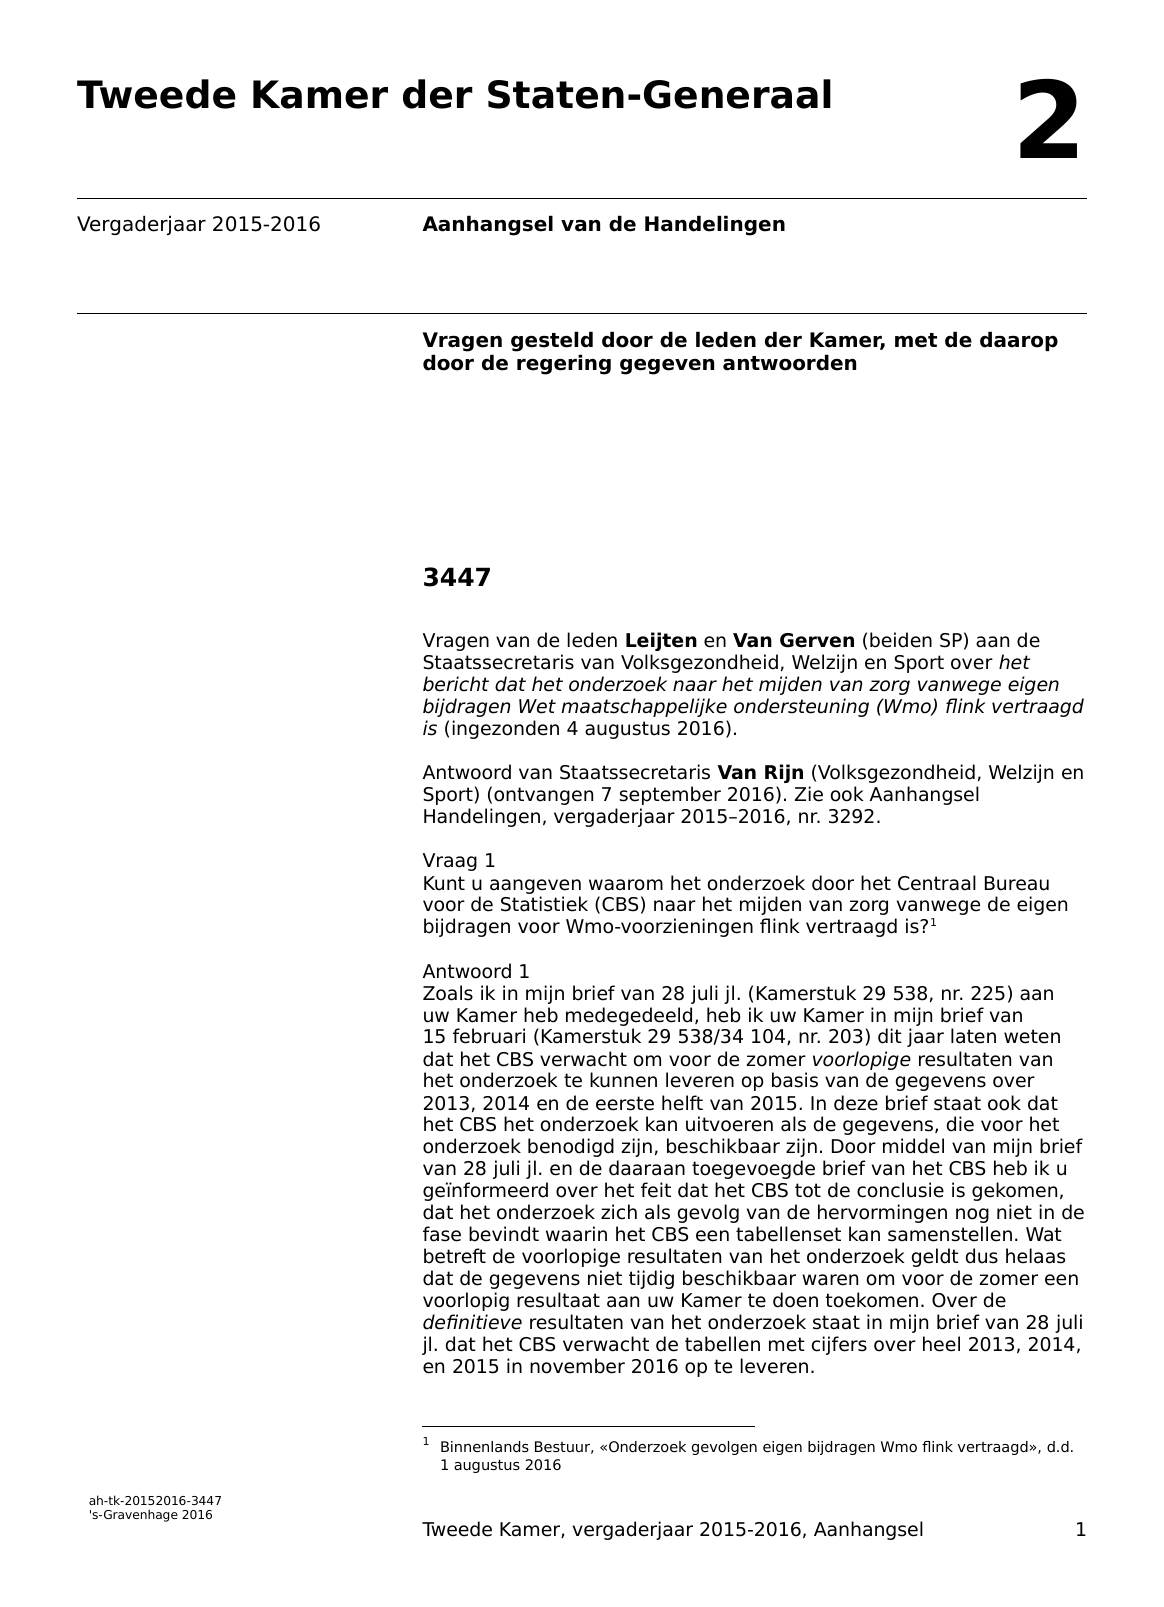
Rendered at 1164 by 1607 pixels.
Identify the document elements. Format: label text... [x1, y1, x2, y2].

text Antwoord van Staatssecretaris Van Rijn (Volksgezondheid, Welzijn en Sport) (ontvangen 7 september 2016). Zie ook Aanhangsel Handelingen, vergaderjaar 2015–2016, nr. 3292. [422, 762, 1087, 828]
text ah-tk-20152016-3447 [88, 1494, 323, 1508]
text Vragen van de leden Leijten en Van Gerven (beiden SP) aan de Staatssecretaris van Volksgezondheid, Welzijn en Sport over het bericht dat het onderzoek naar het mijden van zorg vanwege eigen bijdragen Wet maatschappelijke ondersteuning (Wmo) flink vertraagd is (ingezonden 4 augustus 2016). [422, 630, 1087, 740]
table_header Tweede Kamer der Staten-Generaal [77, 59, 886, 198]
table_header 2 [886, 59, 1087, 198]
table_cell Aanhangsel van de Handelingen [422, 199, 1087, 313]
text Vraag 1 [422, 850, 1087, 872]
text Kunt u aangeven waarom het onderzoek door het Centraal Bureau voor de Statistiek (CBS) naar het mijden van zorg vanwege de eigen bijdragen voor Wmo-voorzieningen flink vertraagd is? [422, 872, 1087, 938]
text 3447 [422, 563, 1087, 592]
text Binnenlands Bestuur, «Onderzoek gevolgen eigen bijdragen Wmo flink vertraagd», d.d. 1 augustus 2016 [422, 1435, 1087, 1474]
table_cell [77, 314, 422, 375]
text Zoals ik in mijn brief van 28 juli jl. (Kamerstuk 29 538, nr. 225) aan uw Kamer heb medegedeeld, heb ik uw Kamer in mijn brief van 15 februari (Kamerstuk 29 538/34 104, nr. 203) dit jaar laten weten dat het CBS verwacht om voor de zomer voorlopige resultaten van het onderzoek te kunnen leveren op basis van de gegevens over 2013, 2014 en de eerste helft van 2015. In deze brief staat ook dat het CBS het onderzoek kan uitvoeren als de gegevens, die voor het onderzoek benodigd zijn, beschikbaar zijn. Door middel van mijn brief van 28 juli jl. en de daaraan toegevoegde brief van het CBS heb ik u geïnformeerd over het feit dat het CBS tot de conclusie is gekomen, dat het onderzoek zich als gevolg van de hervormingen nog niet in de fase bevindt waarin het CBS een tabellenset kan samenstellen. Wat betreft de voorlopige resultaten van het onderzoek geldt dus helaas dat de gegevens niet tijdig beschikbaar waren om voor de zomer een voorlopig resultaat aan uw Kamer te doen toekomen. Over de definitieve resultaten van het onderzoek staat in mijn brief van 28 juli jl. dat het CBS verwacht de tabellen met cijfers over heel 2013, 2014, en 2015 in november 2016 op te leveren. [422, 982, 1087, 1378]
table_cell Vragen gesteld door de leden der Kamer, met de daarop door de regering gegeven antwoorden [422, 314, 1087, 375]
text 's-Gravenhage 2016 [88, 1508, 323, 1522]
text Antwoord 1 [422, 961, 1087, 982]
table_cell Vergaderjaar 2015-2016 [77, 199, 422, 313]
